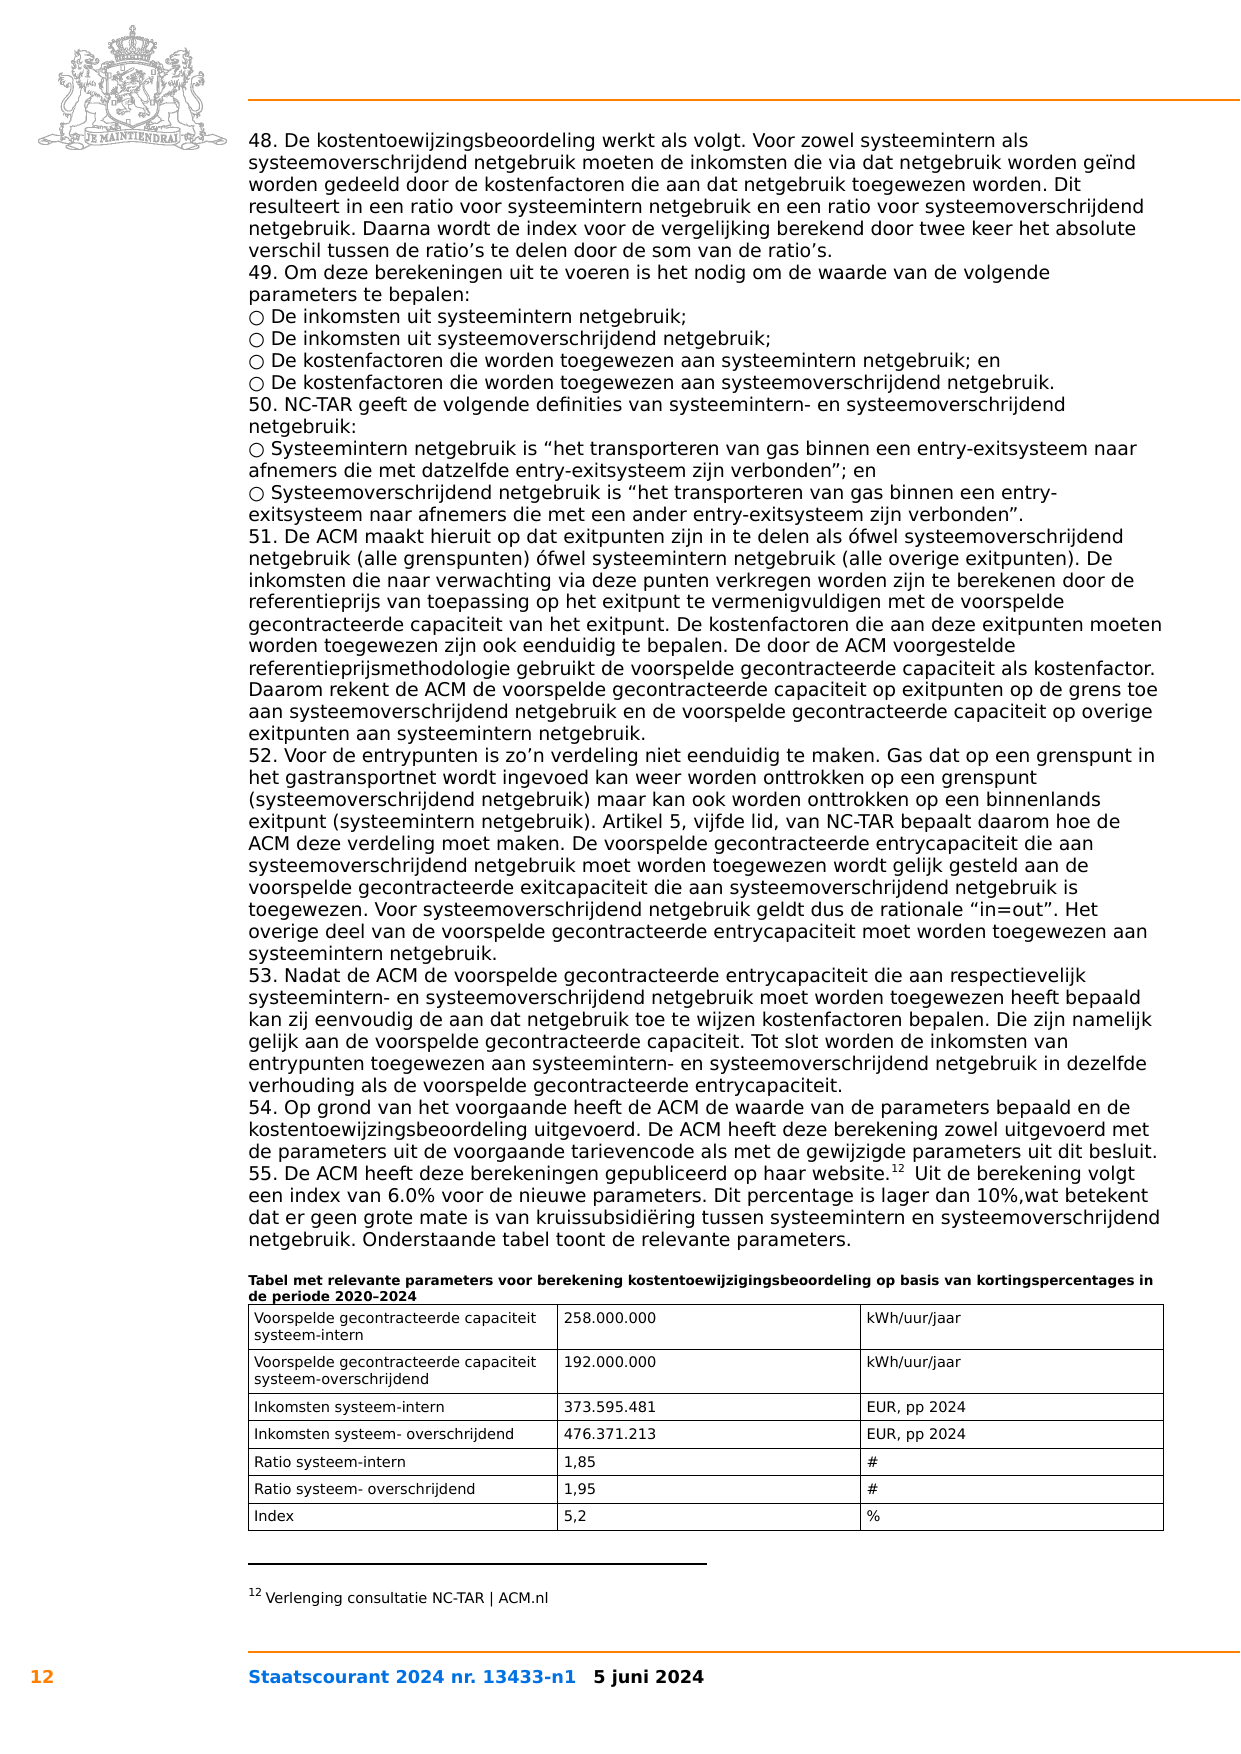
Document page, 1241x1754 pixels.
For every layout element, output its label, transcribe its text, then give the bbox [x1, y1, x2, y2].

table_cell EUR, pp 2024 [861, 1394, 1163, 1420]
table_cell Ratio systeem- overschrijdend [249, 1476, 557, 1502]
text ○ De inkomsten uit systeemoverschrijdend netgebruik; [248, 328, 1163, 350]
text 48. De kostentoewijzingsbeoordeling werkt als volgt. Voor zowel systeemintern als systeemoverschrijdend netgebruik moeten de inkomsten die via dat netgebruik worden geïnd worden gedeeld door de kostenfactoren die aan dat netgebruik toegewezen worden. Dit resulteert in een ratio voor systeemintern netgebruik en een ratio voor systeemoverschrijdend netgebruik. Daarna wordt de index voor de vergelijking berekend door twee keer het absolute verschil tussen de ratio’s te delen door de som van de ratio’s. [248, 130, 1163, 262]
table_cell kWh/uur/jaar [861, 1350, 1163, 1393]
table_cell 258.000.000 [558, 1305, 860, 1348]
table_cell kWh/uur/jaar [861, 1305, 1163, 1348]
table_cell Index [249, 1504, 557, 1530]
table_cell Voorspelde gecontracteerde capaciteit systeem-intern [249, 1305, 557, 1348]
text ○ Systeemintern netgebruik is “het transporteren van gas binnen een entry-exitsysteem naar afnemers die met datzelfde entry-exitsysteem zijn verbonden”; en [248, 438, 1163, 482]
text 51. De ACM maakt hieruit op dat exitpunten zijn in te delen als ófwel systeemoverschrijdend netgebruik (alle grenspunten) ófwel systeemintern netgebruik (alle overige exitpunten). De inkomsten die naar verwachting via deze punten verkregen worden zijn te berekenen door de referentieprijs van toepassing op het exitpunt te vermenigvuldigen met de voorspelde gecontracteerde capaciteit van het exitpunt. De kostenfactoren die aan deze exitpunten moeten worden toegewezen zijn ook eenduidig te bepalen. De door de ACM voorgestelde referentieprijsmethodologie gebruikt de voorspelde gecontracteerde capaciteit als kostenfactor. Daarom rekent de ACM de voorspelde gecontracteerde capaciteit op exitpunten op de grens toe aan systeemoverschrijdend netgebruik en de voorspelde gecontracteerde capaciteit op overige exitpunten aan systeemintern netgebruik. [248, 526, 1163, 745]
table_cell # [861, 1449, 1163, 1475]
table_cell 1,85 [558, 1449, 860, 1475]
table_cell Voorspelde gecontracteerde capaciteit systeem-overschrijdend [249, 1350, 557, 1393]
table_cell EUR, pp 2024 [861, 1421, 1163, 1448]
table_cell 476.371.213 [558, 1421, 860, 1448]
table_cell 1,95 [558, 1476, 860, 1502]
table_header Tabel met relevante parameters voor berekening kostentoewijzigingsbeoordeling op basis van kortingspercentages in de periode 2020–2024 [248, 1273, 1163, 1304]
text 50. NC-TAR geeft de volgende definities van systeemintern- en systeemoverschrijdend netgebruik: [248, 394, 1163, 438]
table_cell Inkomsten systeem- overschrijdend [249, 1421, 557, 1448]
table_cell 373.595.481 [558, 1394, 860, 1420]
picture [38, 25, 227, 150]
table_cell Ratio systeem-intern [249, 1449, 557, 1475]
text ○ De inkomsten uit systeemintern netgebruik; [248, 306, 1163, 328]
table_cell 192.000.000 [558, 1350, 860, 1393]
table_cell # [861, 1476, 1163, 1502]
table_cell Inkomsten systeem-intern [249, 1394, 557, 1420]
table_cell 5,2 [558, 1504, 860, 1530]
table_cell % [861, 1504, 1163, 1530]
text 54. Op grond van het voorgaande heeft de ACM de waarde van de parameters bepaald en de kostentoewijzingsbeoordeling uitgevoerd. De ACM heeft deze berekening zowel uitgevoerd met de parameters uit de voorgaande tarievencode als met de gewijzigde parameters uit dit besluit. [248, 1097, 1163, 1163]
text 52. Voor de entrypunten is zo’n verdeling niet eenduidig te maken. Gas dat op een grenspunt in het gastransportnet wordt ingevoed kan weer worden onttrokken op een grenspunt (systeemoverschrijdend netgebruik) maar kan ook worden onttrokken op een binnenlands exitpunt (systeemintern netgebruik). Artikel 5, vijfde lid, van NC-TAR bepaalt daarom hoe de ACM deze verdeling moet maken. De voorspelde gecontracteerde entrycapaciteit die aan systeemoverschrijdend netgebruik moet worden toegewezen wordt gelijk gesteld aan de voorspelde gecontracteerde exitcapaciteit die aan systeemoverschrijdend netgebruik is toegewezen. Voor systeemoverschrijdend netgebruik geldt dus de rationale “in=out”. Het overige deel van de voorspelde gecontracteerde entrycapaciteit moet worden toegewezen aan systeemintern netgebruik. [248, 745, 1163, 965]
text 49. Om deze berekeningen uit te voeren is het nodig om de waarde van de volgende parameters te bepalen: [248, 262, 1163, 306]
text 53. Nadat de ACM de voorspelde gecontracteerde entrycapaciteit die aan respectievelijk systeemintern- en systeemoverschrijdend netgebruik moet worden toegewezen heeft bepaald kan zij eenvoudig de aan dat netgebruik toe te wijzen kostenfactoren bepalen. Die zijn namelijk gelijk aan de voorspelde gecontracteerde capaciteit. Tot slot worden de inkomsten van entrypunten toegewezen aan systeemintern- en systeemoverschrijdend netgebruik in dezelfde verhouding als de voorspelde gecontracteerde entrycapaciteit. [248, 965, 1163, 1097]
text ○ Systeemoverschrijdend netgebruik is “het transporteren van gas binnen een entry-exitsysteem naar afnemers die met een ander entry-exitsysteem zijn verbonden”. [248, 482, 1163, 526]
text 55. De ACM heeft deze berekeningen gepubliceerd op haar website. Uit de berekening volgt een index van 6.0% voor de nieuwe parameters. Dit percentage is lager dan 10%,wat betekent dat er geen grote mate is van kruissubsidiëring tussen systeemintern en systeemoverschrijdend netgebruik. Onderstaande tabel toont de relevante parameters. [248, 1163, 1163, 1251]
text ○ De kostenfactoren die worden toegewezen aan systeemoverschrijdend netgebruik. [248, 372, 1163, 394]
text Verlenging consultatie NC-TAR | ACM.nl [248, 1586, 1163, 1608]
text ○ De kostenfactoren die worden toegewezen aan systeemintern netgebruik; en [248, 350, 1163, 372]
